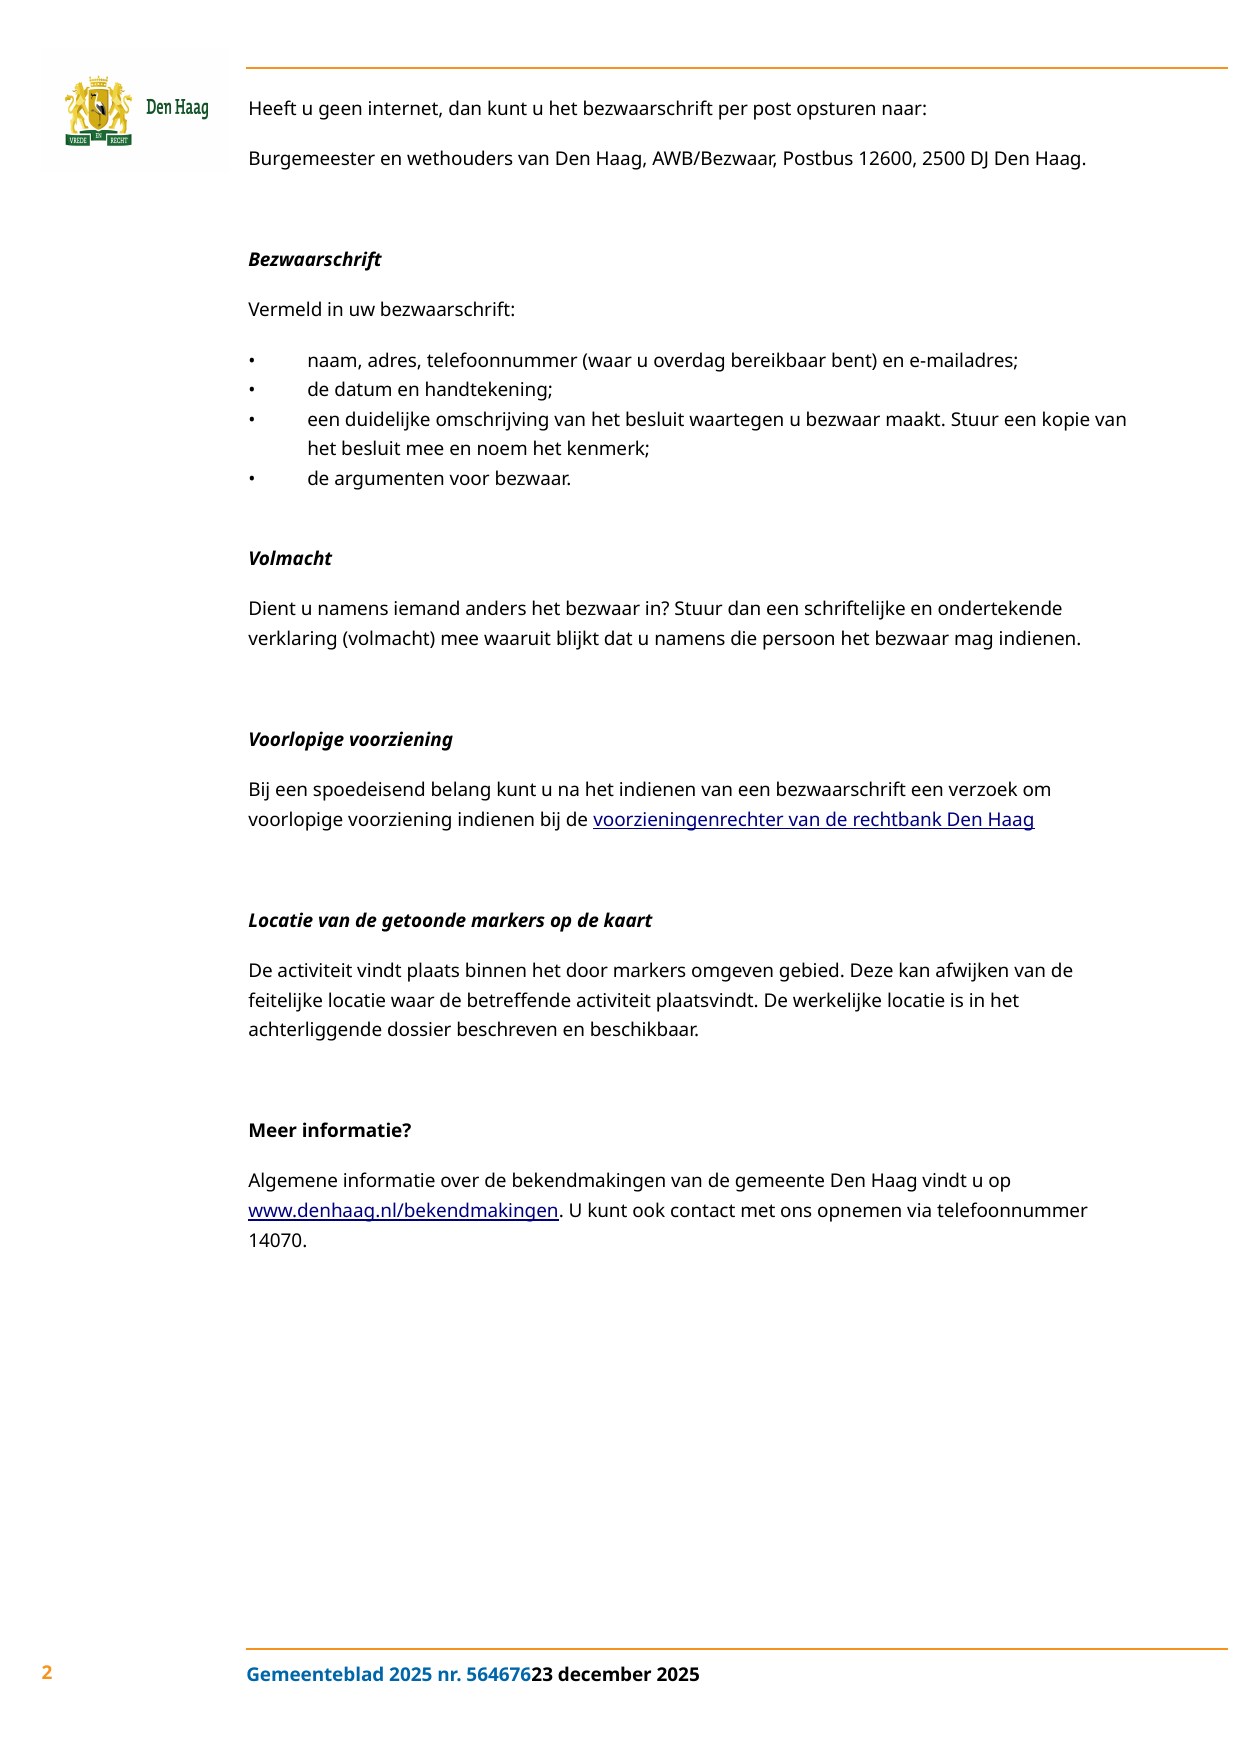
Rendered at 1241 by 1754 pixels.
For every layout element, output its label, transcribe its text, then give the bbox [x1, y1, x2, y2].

text Bij een spoedeisend belang kunt u na het indienen van een bezwaarschrift een verzoek om voorlopige voorziening indienen bij de voorzieningenrechter van de rechtbank Den Haag [248, 776, 1152, 832]
list een duidelijke omschrijving van het besluit waartegen u bezwaar maakt. Stuur een kopie van het besluit mee en noem het kenmerk; [248, 406, 1152, 461]
list de datum en handtekening; [248, 376, 1152, 402]
text Meer informatie? [248, 1117, 1152, 1143]
text Algemene informatie over de bekendmakingen van de gemeente Den Haag vindt u op www.denhaag.nl/bekendmakingen. U kunt ook contact met ons opnemen via telefoonnummer 14070. [248, 1168, 1152, 1253]
text Bezwaarschrift [248, 246, 1152, 272]
text De activiteit vindt plaats binnen het door markers omgeven gebied. Deze kan afwijken van de feitelijke locatie waar de betreffende activiteit plaatsvindt. De werkelijke locatie is in het achterliggende dossier beschreven en beschikbaar. [248, 957, 1152, 1042]
picture [41, 47, 231, 172]
text Vermeld in uw bezwaarschrift: [248, 296, 1152, 322]
list naam, adres, telefoonnummer (waar u overdag bereikbaar bent) en e-mailadres; [248, 347, 1152, 373]
text Burgemeester en wethouders van Den Haag, AWB/Bezwaar, Postbus 12600, 2500 DJ Den Haag. [248, 145, 1152, 171]
text Dient u namens iemand anders het bezwaar in? Stuur dan een schriftelijke en ondertekende verklaring (volmacht) mee waaruit blijkt dat u namens die persoon het bezwaar mag indienen. [248, 596, 1152, 651]
text Volmacht [248, 545, 1152, 571]
text Voorlopige voorziening [248, 726, 1152, 752]
text Locatie van de getoonde markers op de kaart [248, 907, 1152, 933]
text Heeft u geen internet, dan kunt u het bezwaarschrift per post opsturen naar: [248, 95, 1152, 121]
list de argumenten voor bezwaar. [248, 465, 1152, 491]
